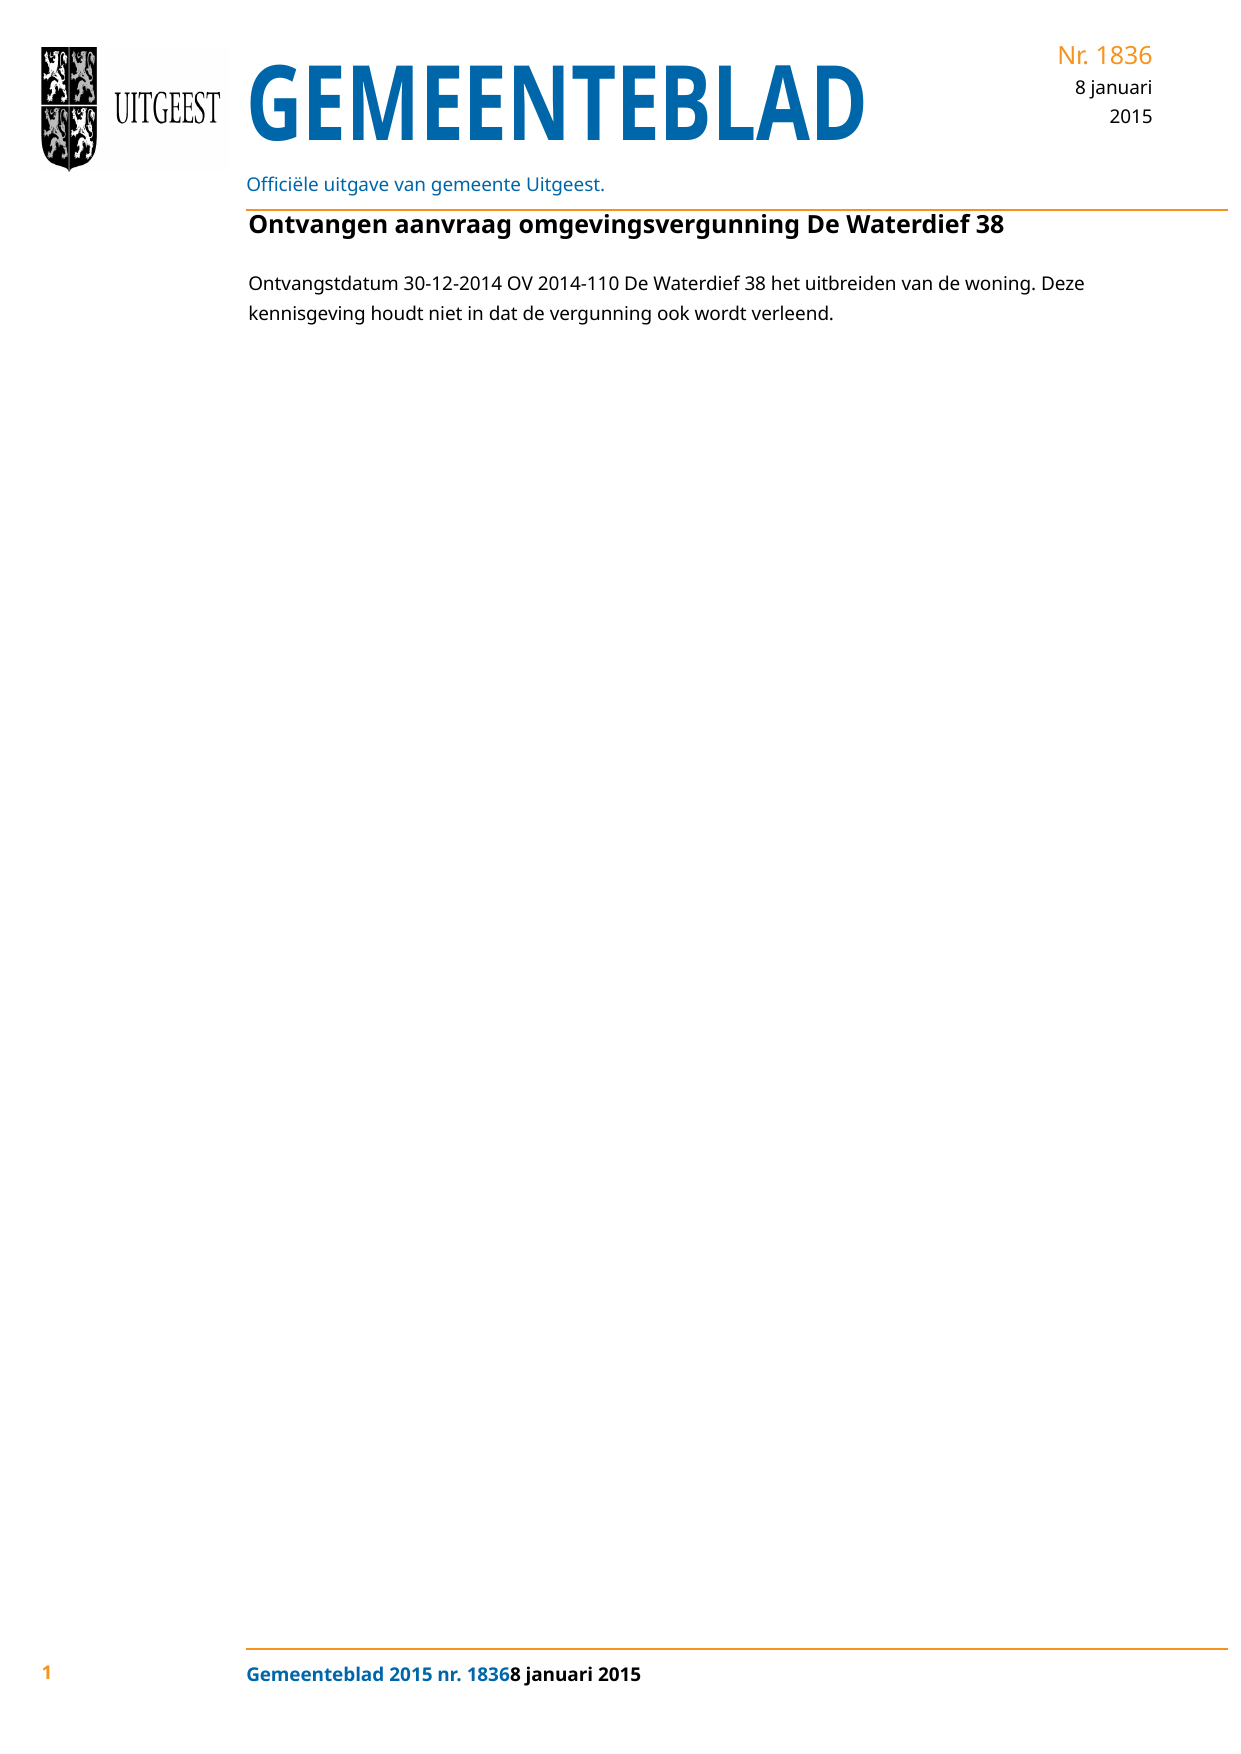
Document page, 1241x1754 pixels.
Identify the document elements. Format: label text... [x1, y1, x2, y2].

text Ontvangstdatum 30-12-2014 OV 2014-110 De Waterdief 38 het uitbreiden van de woning. Deze kennisgeving houdt niet in dat de vergunning ook wordt verleend. [248, 270, 1152, 326]
picture [41, 47, 231, 172]
text Ontvangen aanvraag omgevingsvergunning De Waterdief 38 [248, 211, 1152, 241]
